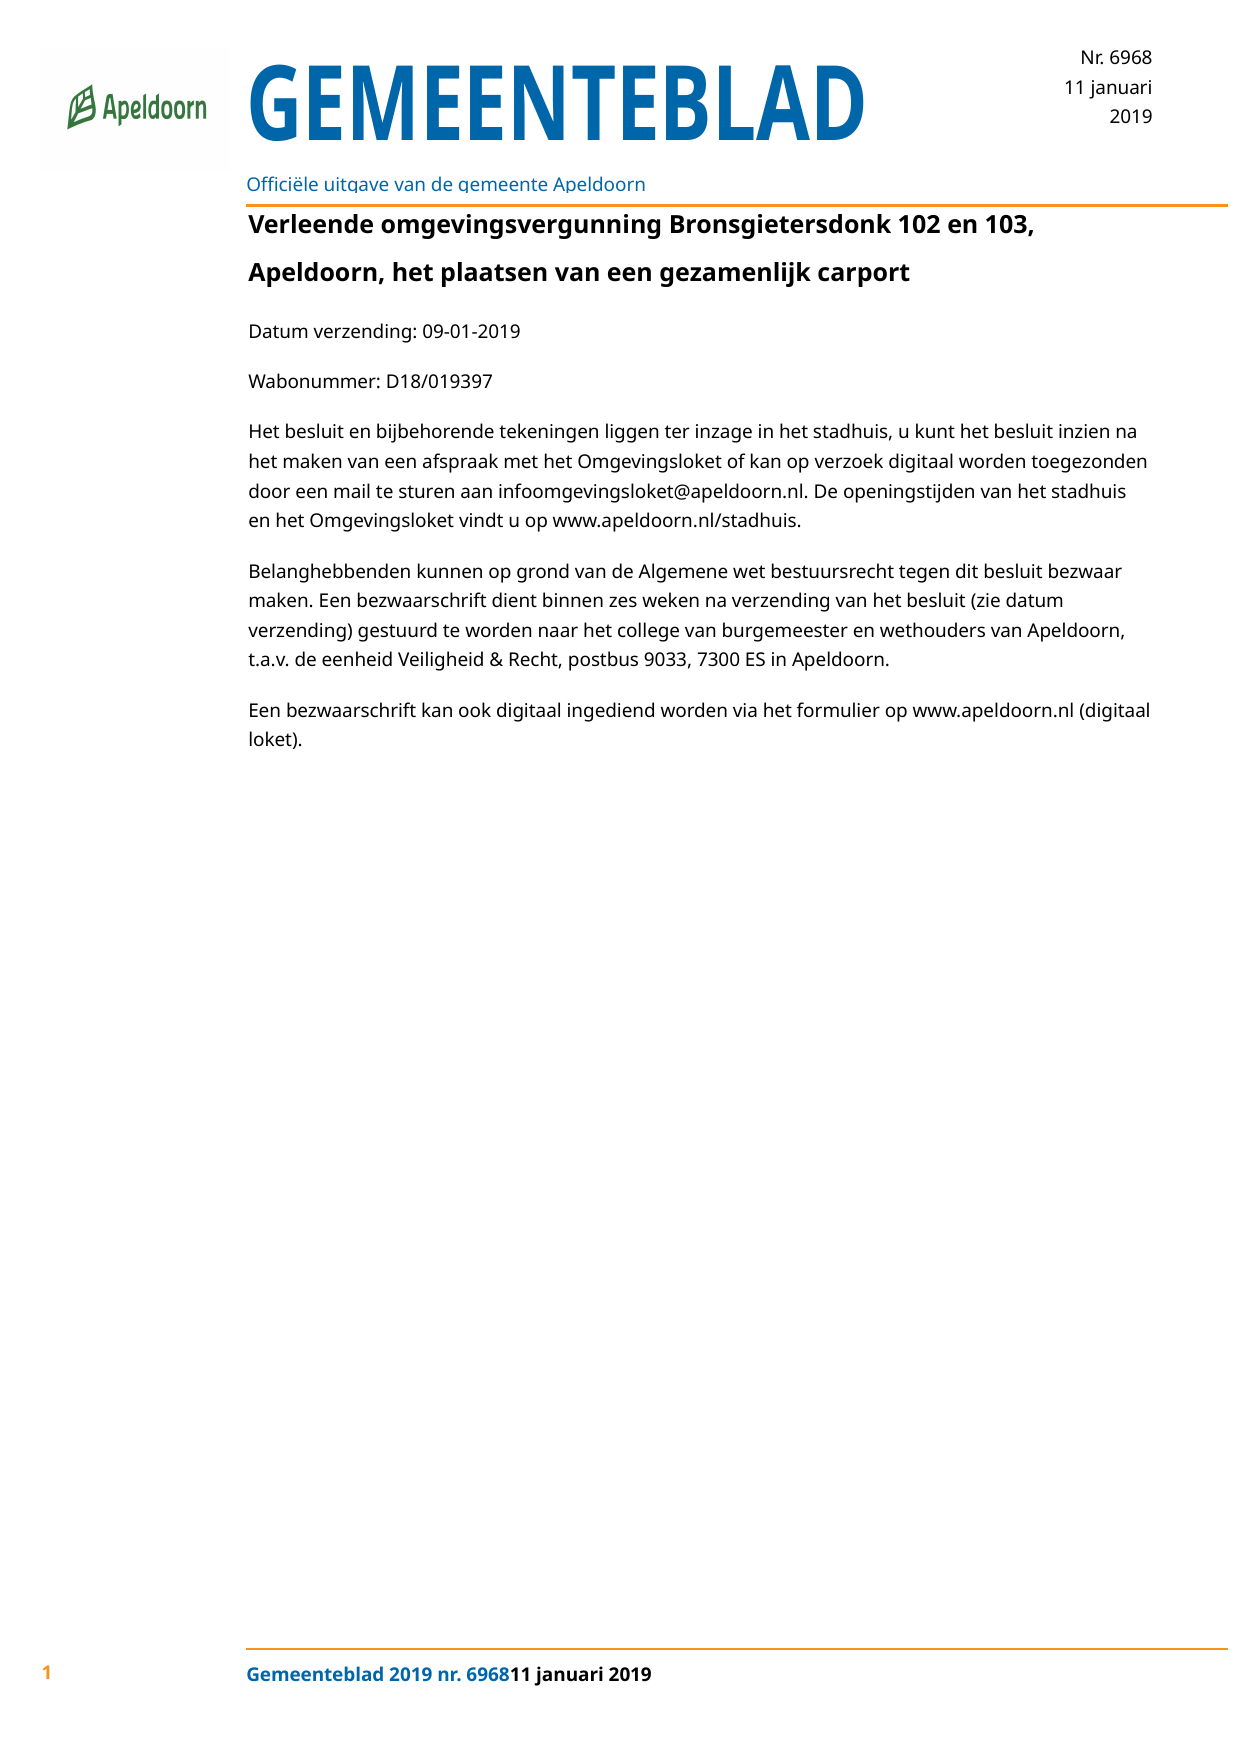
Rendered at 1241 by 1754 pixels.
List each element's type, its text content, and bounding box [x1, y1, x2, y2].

text Wabonummer: D18/019397 [248, 368, 1152, 394]
text Het besluit en bijbehorende tekeningen liggen ter inzage in het stadhuis, u kunt het besluit inzien na het maken van een afspraak met het Omgevingsloket of kan op verzoek digitaal worden toegezonden door een mail te sturen aan infoomgevingsloket@apeldoorn.nl. De openingstijden van het stadhuis en het Omgevingsloket vindt u op www.apeldoorn.nl/stadhuis. [248, 419, 1152, 533]
text Een bezwaarschrift kan ook digitaal ingediend worden via het formulier op www.apeldoorn.nl (digitaal loket). [248, 697, 1152, 752]
text Verleende omgevingsvergunning Bronsgietersdonk 102 en 103, Apeldoorn, het plaatsen van een gezamenlijk carport [248, 207, 1152, 288]
text Belanghebbenden kunnen op grond van de Algemene wet bestuursrecht tegen dit besluit bezwaar maken. Een bezwaarschrift dient binnen zes weken na verzending van het besluit (zie datum verzending) gestuurd te worden naar het college van burgemeester en wethouders van Apeldoorn, t.a.v. de eenheid Veiligheid & Recht, postbus 9033, 7300 ES in Apeldoorn. [248, 558, 1152, 672]
picture [41, 47, 231, 172]
text Datum verzending: 09-01-2019 [248, 318, 1152, 344]
